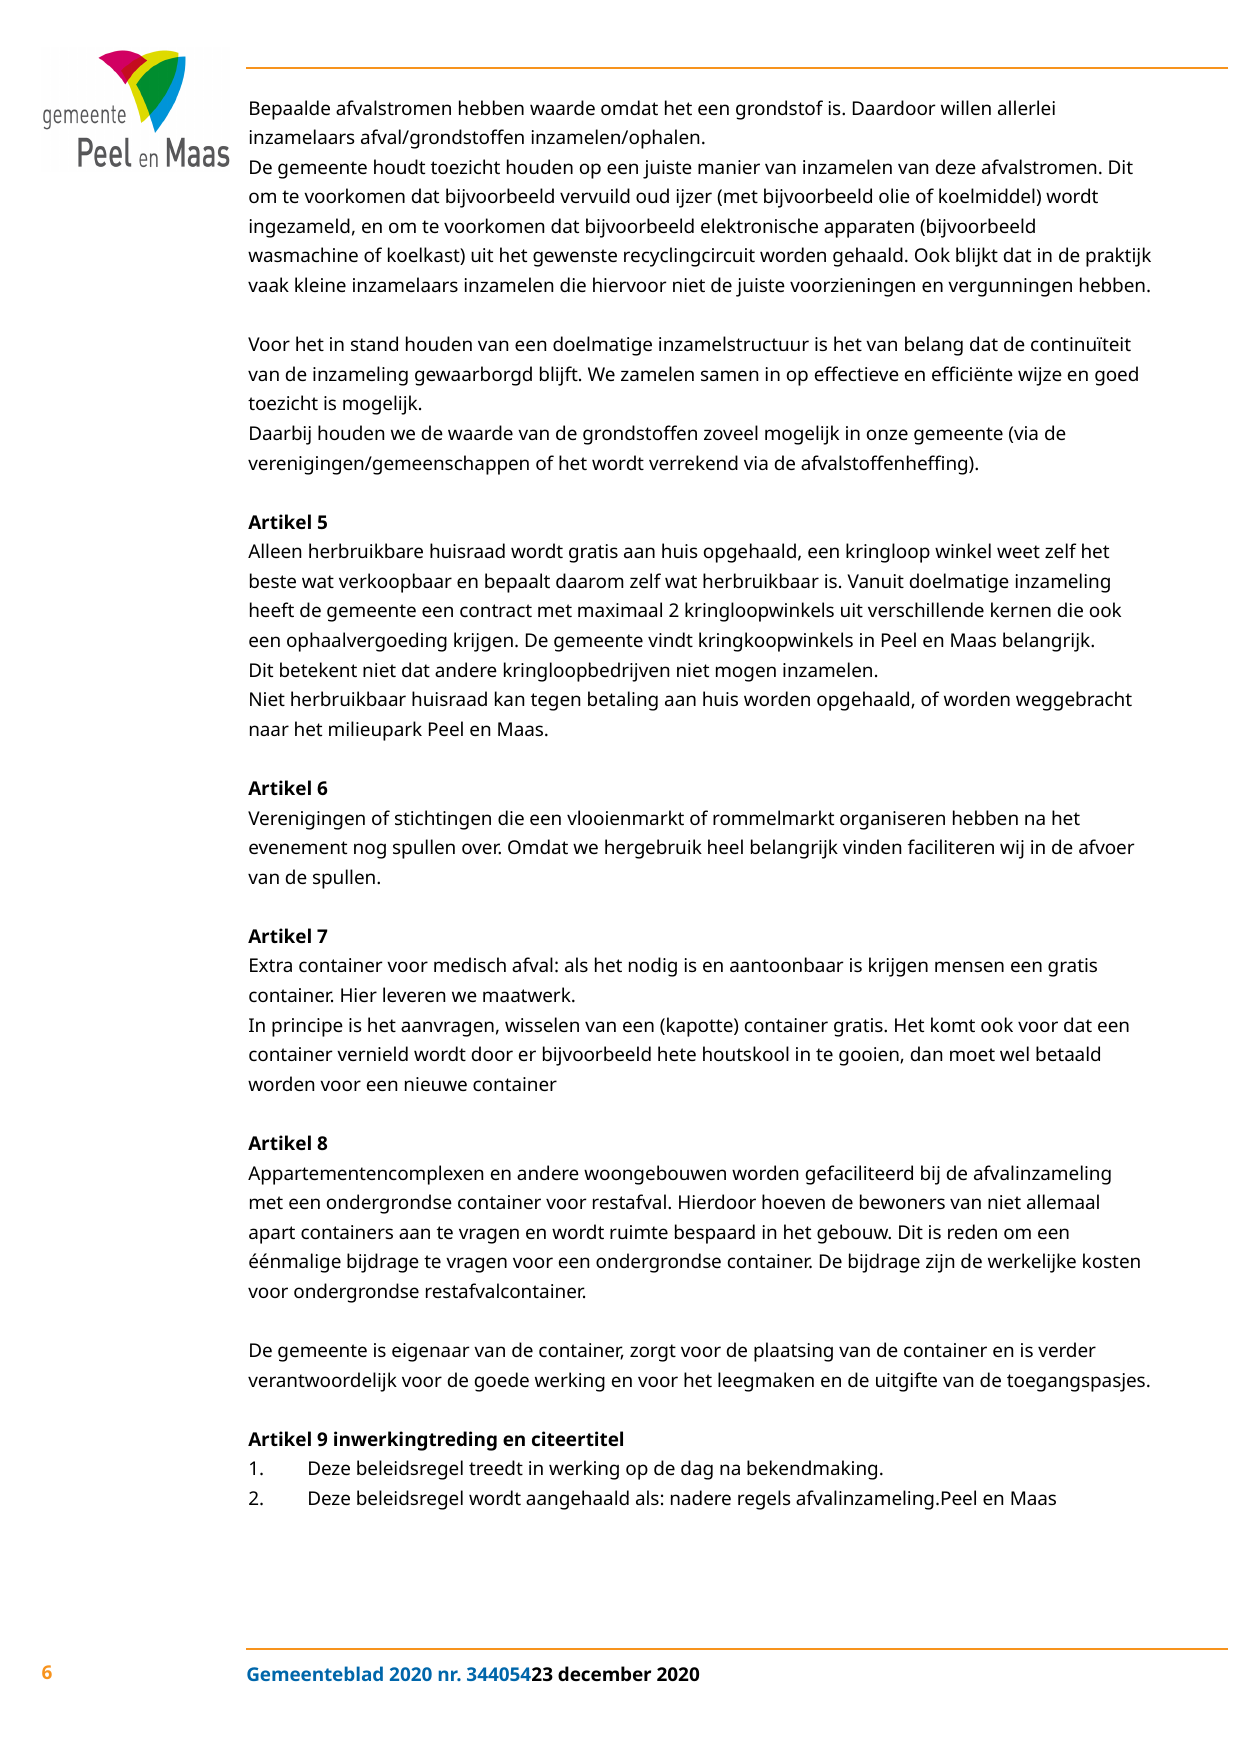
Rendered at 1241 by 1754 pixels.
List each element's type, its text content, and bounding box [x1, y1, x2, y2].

text Artikel 9 inwerkingtreding en citeertitel [248, 1426, 1152, 1452]
text Bepaalde afvalstromen hebben waarde omdat het een grondstof is. Daardoor willen allerlei inzamelaars afval/grondstoffen inzamelen/ophalen. [248, 95, 1152, 150]
text Artikel 5 [248, 509, 1152, 535]
text Verenigingen of stichtingen die een vlooienmarkt of rommelmarkt organiseren hebben na het evenement nog spullen over. Omdat we hergebruik heel belangrijk vinden faciliteren wij in de afvoer van de spullen. [248, 805, 1152, 890]
text Niet herbruikbaar huisraad kan tegen betaling aan huis worden opgehaald, of worden weggebracht naar het milieupark Peel en Maas. [248, 686, 1152, 742]
text In principe is het aanvragen, wisselen van een (kapotte) container gratis. Het komt ook voor dat een container vernield wordt door er bijvoorbeeld hete houtskool in te gooien, dan moet wel betaald worden voor een nieuwe container [248, 1012, 1152, 1097]
text Artikel 7 [248, 923, 1152, 949]
list Deze beleidsregel treedt in werking op de dag na bekendmaking. [248, 1456, 1152, 1481]
text Voor het in stand houden van een doelmatige inzamelstructuur is het van belang dat de continuïteit van de inzameling gewaarborgd blijft. We zamelen samen in op effectieve en efficiënte wijze en goed toezicht is mogelijk. [248, 331, 1152, 416]
text Daarbij houden we de waarde van de grondstoffen zoveel mogelijk in onze gemeente (via de verenigingen/gemeenschappen of het wordt verrekend via de afvalstoffenheffing). [248, 420, 1152, 476]
list Deze beleidsregel wordt aangehaald als: nadere regels afvalinzameling.Peel en Maas [248, 1485, 1152, 1511]
text Alleen herbruikbare huisraad wordt gratis aan huis opgehaald, een kringloop winkel weet zelf het beste wat verkoopbaar en bepaalt daarom zelf wat herbruikbaar is. Vanuit doelmatige inzameling heeft de gemeente een contract met maximaal 2 kringloopwinkels uit verschillende kernen die ook een ophaalvergoeding krijgen. De gemeente vindt kringkoopwinkels in Peel en Maas belangrijk. [248, 538, 1152, 653]
text Artikel 6 [248, 775, 1152, 801]
text Artikel 8 [248, 1130, 1152, 1156]
text Extra container voor medisch afval: als het nodig is en aantoonbaar is krijgen mensen een gratis container. Hier leveren we maatwerk. [248, 953, 1152, 1008]
text De gemeente houdt toezicht houden op een juiste manier van inzamelen van deze afvalstromen. Dit om te voorkomen dat bijvoorbeeld vervuild oud ijzer (met bijvoorbeeld olie of koelmiddel) wordt ingezameld, en om te voorkomen dat bijvoorbeeld elektronische apparaten (bijvoorbeeld wasmachine of koelkast) uit het gewenste recyclingcircuit worden gehaald. Ook blijkt dat in de praktijk vaak kleine inzamelaars inzamelen die hiervoor niet de juiste voorzieningen en vergunningen hebben. [248, 154, 1152, 298]
text De gemeente is eigenaar van de container, zorgt voor de plaatsing van de container en is verder verantwoordelijk voor de goede werking en voor het leegmaken en de uitgifte van de toegangspasjes. [248, 1337, 1152, 1393]
text Appartementencomplexen en andere woongebouwen worden gefaciliteerd bij de afvalinzameling met een ondergrondse container voor restafval. Hierdoor hoeven de bewoners van niet allemaal apart containers aan te vragen en wordt ruimte bespaard in het gebouw. Dit is reden om een éénmalige bijdrage te vragen voor een ondergrondse container. De bijdrage zijn de werkelijke kosten voor ondergrondse restafvalcontainer. [248, 1160, 1152, 1304]
picture [41, 47, 231, 172]
text Dit betekent niet dat andere kringloopbedrijven niet mogen inzamelen. [248, 657, 1152, 683]
